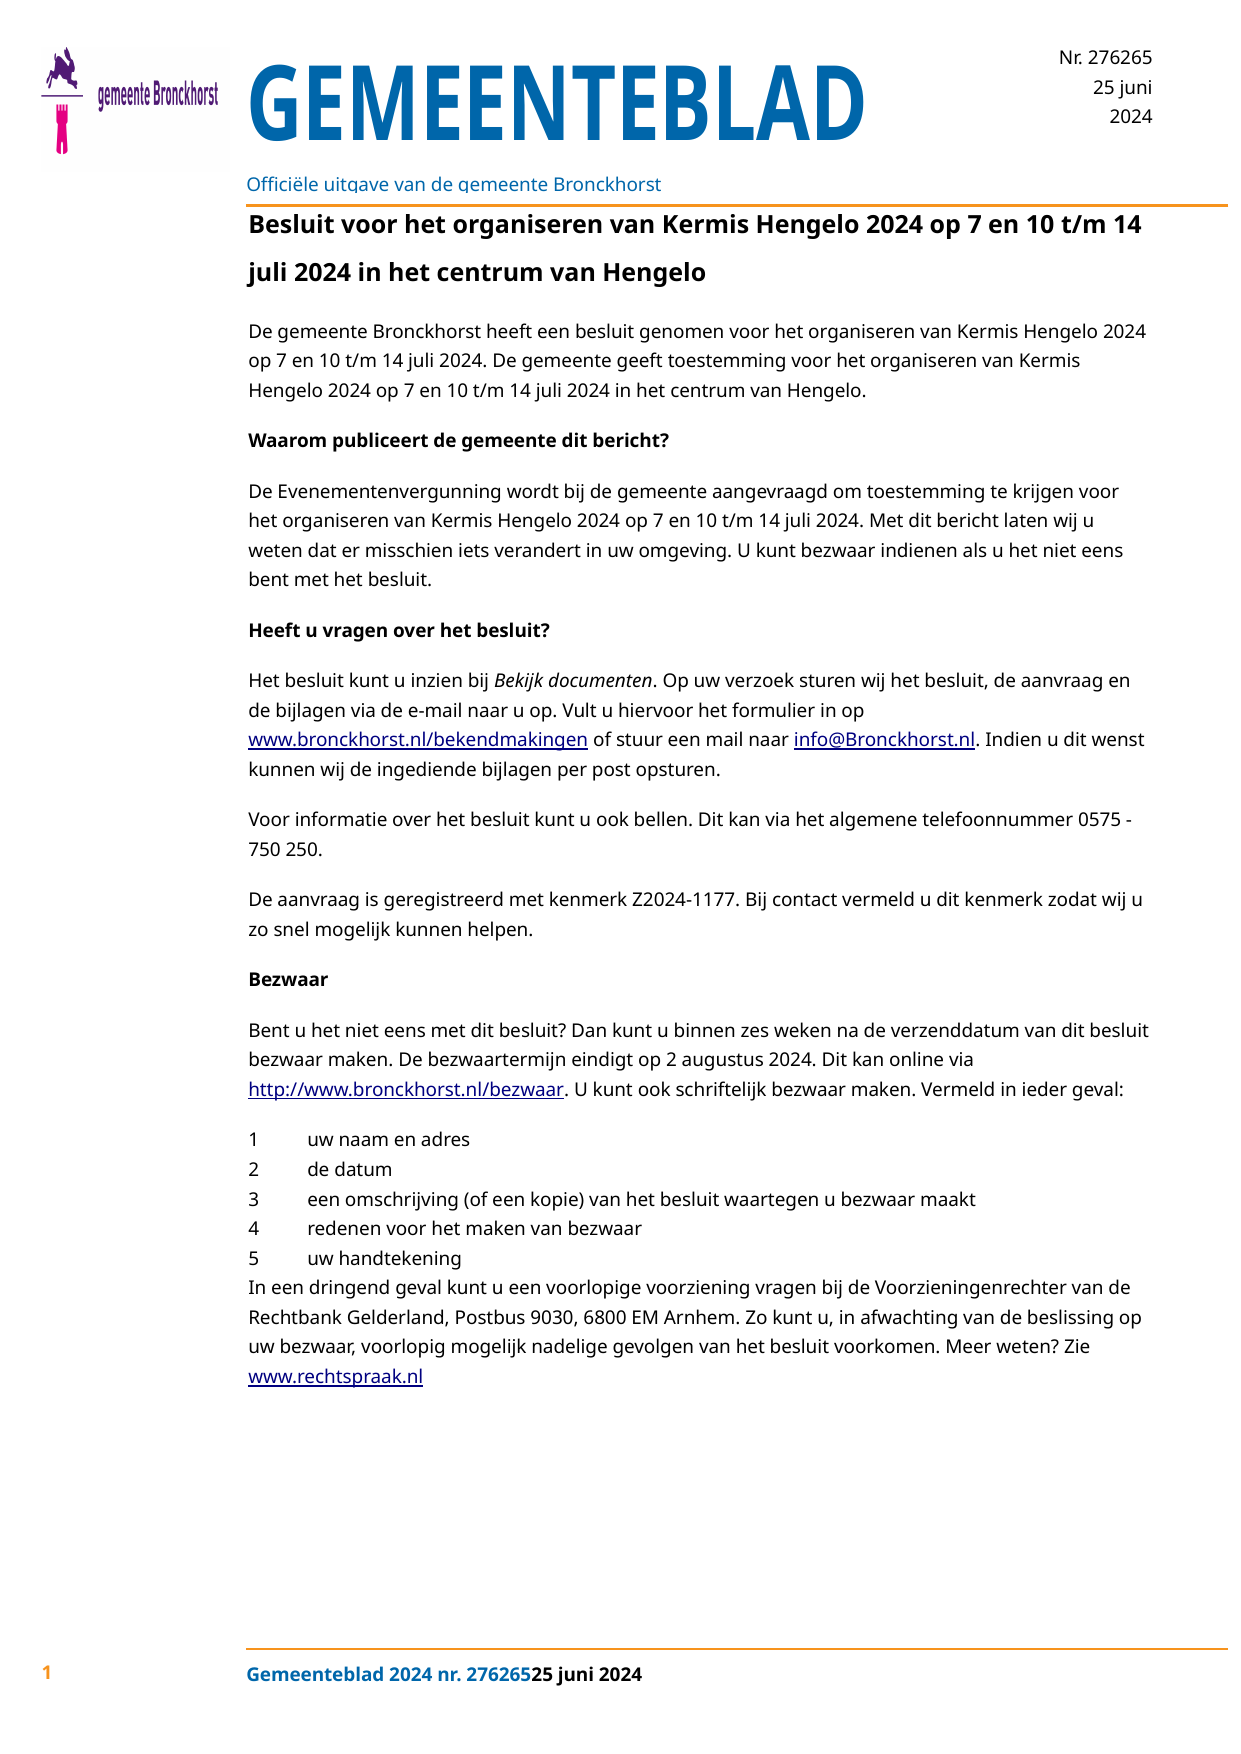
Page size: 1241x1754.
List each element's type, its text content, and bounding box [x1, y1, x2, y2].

text Bezwaar [248, 967, 1152, 992]
text De Evenementenvergunning wordt bij de gemeente aangevraagd om toestemming te krijgen voor het organiseren van Kermis Hengelo 2024 op 7 en 10 t/m 14 juli 2024. Met dit bericht laten wij u weten dat er misschien iets verandert in uw omgeving. U kunt bezwaar indienen als u het niet eens bent met het besluit. [248, 478, 1152, 592]
picture [41, 47, 231, 172]
text Het besluit kunt u inzien bij Bekijk documenten. Op uw verzoek sturen wij het besluit, de aanvraag en de bijlagen via de e-mail naar u op. Vult u hiervoor het formulier in op www.bronckhorst.nl/bekendmakingen of stuur een mail naar info@Bronckhorst.nl. Indien u dit wenst kunnen wij de ingediende bijlagen per post opsturen. [248, 667, 1152, 782]
text Besluit voor het organiseren van Kermis Hengelo 2024 op 7 en 10 t/m 14 juli 2024 in het centrum van Hengelo [248, 207, 1152, 288]
text De aanvraag is geregistreerd met kenmerk Z2024-1177. Bij contact vermeld u dit kenmerk zodat wij u zo snel mogelijk kunnen helpen. [248, 887, 1152, 942]
list redenen voor het maken van bezwaar [248, 1215, 1152, 1241]
text Voor informatie over het besluit kunt u ook bellen. Dit kan via het algemene telefoonnummer 0575 - 750 250. [248, 807, 1152, 862]
list de datum [248, 1156, 1152, 1182]
text De gemeente Bronckhorst heeft een besluit genomen voor het organiseren van Kermis Hengelo 2024 op 7 en 10 t/m 14 juli 2024. De gemeente geeft toestemming voor het organiseren van Kermis Hengelo 2024 op 7 en 10 t/m 14 juli 2024 in het centrum van Hengelo. [248, 318, 1152, 403]
list een omschrijving (of een kopie) van het besluit waartegen u bezwaar maakt [248, 1186, 1152, 1212]
text Bent u het niet eens met dit besluit? Dan kunt u binnen zes weken na de verzenddatum van dit besluit bezwaar maken. De bezwaartermijn eindigt op 2 augustus 2024. Dit kan online via http://www.bronckhorst.nl/bezwaar. U kunt ook schriftelijk bezwaar maken. Vermeld in ieder geval: [248, 1017, 1152, 1102]
text In een dringend geval kunt u een voorlopige voorziening vragen bij de Voorzieningenrechter van de Rechtbank Gelderland, Postbus 9030, 6800 EM Arnhem. Zo kunt u, in afwachting van de beslissing op uw bezwaar, voorlopig mogelijk nadelige gevolgen van het besluit voorkomen. Meer weten? Zie www.rechtspraak.nl [248, 1274, 1152, 1389]
text Heeft u vragen over het besluit? [248, 617, 1152, 643]
list uw naam en adres [248, 1127, 1152, 1152]
text Waarom publiceert de gemeente dit bericht? [248, 427, 1152, 453]
list uw handtekening [248, 1245, 1152, 1271]
